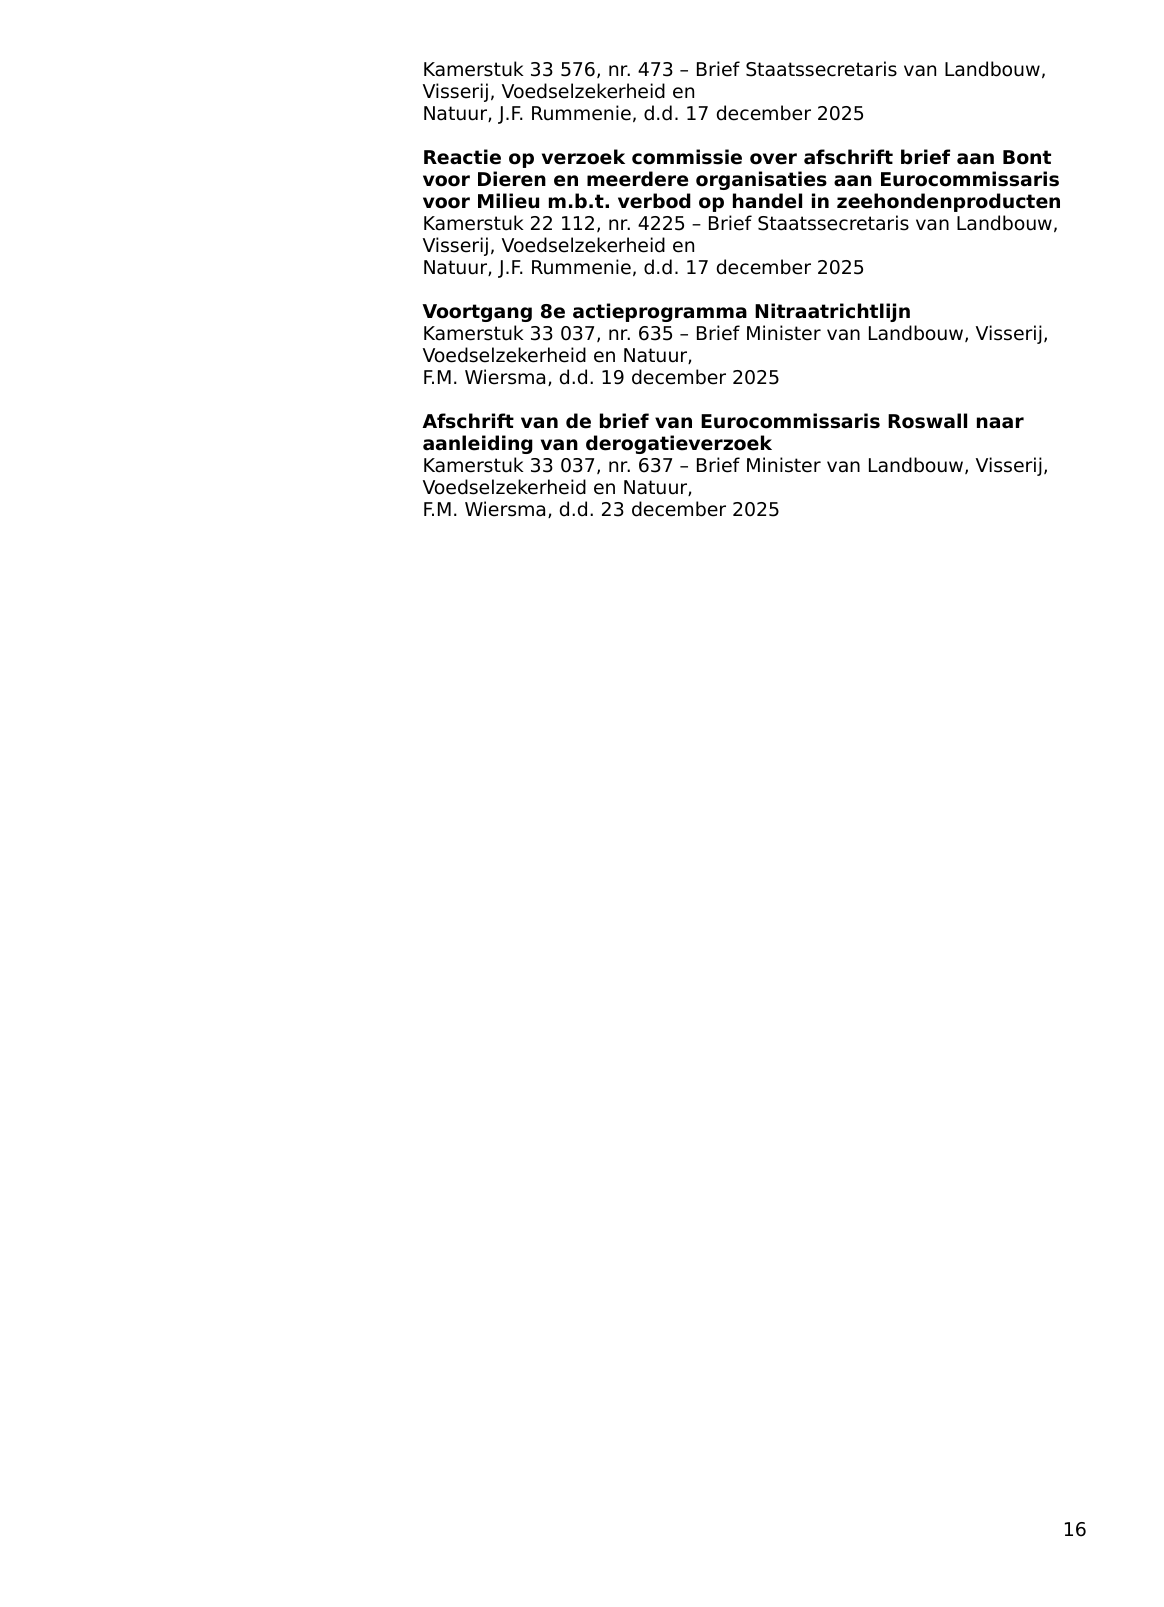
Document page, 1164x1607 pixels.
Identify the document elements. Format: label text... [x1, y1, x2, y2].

text Natuur, J.F. Rummenie, d.d. 17 december 2025 [422, 103, 1087, 125]
text Voortgang 8e actieprogramma Nitraatrichtlijn [422, 301, 1087, 323]
text F.M. Wiersma, d.d. 19 december 2025 [422, 367, 1087, 389]
text Afschrift van de brief van Eurocommissaris Roswall naar aanleiding van derogatieverzoek [422, 411, 1087, 455]
text Kamerstuk 33 576, nr. 473 – Brief Staatssecretaris van Landbouw, Visserij, Voedselzekerheid en [422, 59, 1087, 103]
text Natuur, J.F. Rummenie, d.d. 17 december 2025 [422, 257, 1087, 279]
text Reactie op verzoek commissie over afschrift brief aan Bont voor Dieren en meerdere organisaties aan Eurocommissaris voor Milieu m.b.t. verbod op handel in zeehondenproducten [422, 147, 1087, 213]
text Kamerstuk 33 037, nr. 635 – Brief Minister van Landbouw, Visserij, Voedselzekerheid en Natuur, [422, 323, 1087, 367]
text Kamerstuk 22 112, nr. 4225 – Brief Staatssecretaris van Landbouw, Visserij, Voedselzekerheid en [422, 213, 1087, 257]
text Kamerstuk 33 037, nr. 637 – Brief Minister van Landbouw, Visserij, Voedselzekerheid en Natuur, [422, 455, 1087, 499]
text F.M. Wiersma, d.d. 23 december 2025 [422, 499, 1087, 521]
